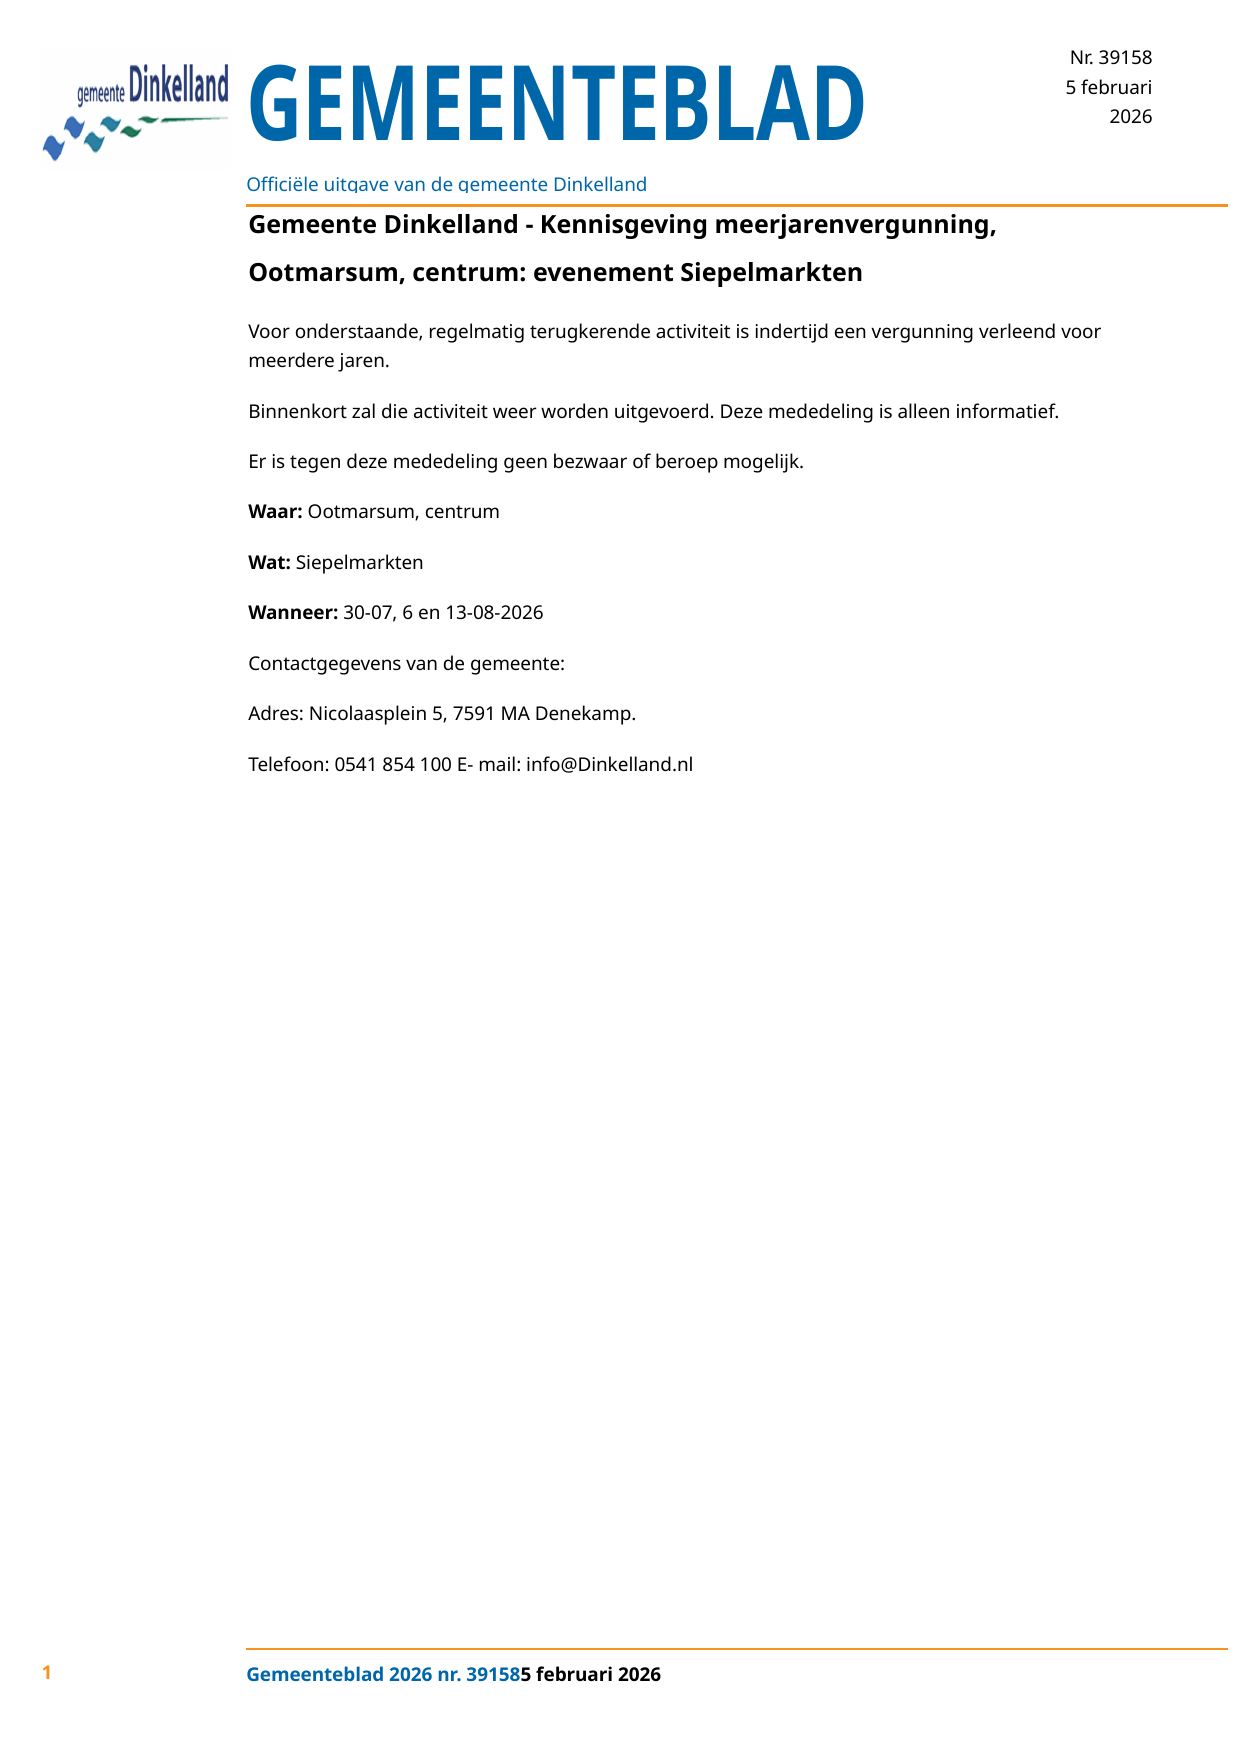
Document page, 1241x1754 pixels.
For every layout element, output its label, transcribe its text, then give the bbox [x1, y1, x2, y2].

text Gemeente Dinkelland - Kennisgeving meerjarenvergunning, Ootmarsum, centrum: evenement Siepelmarkten [248, 207, 1152, 288]
text Er is tegen deze mededeling geen bezwaar of beroep mogelijk. [248, 448, 1152, 474]
text Wat: Siepelmarkten [248, 549, 1152, 575]
text Voor onderstaande, regelmatig terugkerende activiteit is indertijd een vergunning verleend voor meerdere jaren. [248, 318, 1152, 373]
text Adres: Nicolaasplein 5, 7591 MA Denekamp. [248, 700, 1152, 726]
text Contactgegevens van de gemeente: [248, 650, 1152, 676]
text Waar: Ootmarsum, centrum [248, 499, 1152, 524]
text Binnenkort zal die activiteit weer worden uitgevoerd. Deze mededeling is alleen informatief. [248, 398, 1152, 424]
text Telefoon: 0541 854 100 E- mail: info@Dinkelland.nl [248, 751, 1152, 777]
picture [41, 47, 231, 172]
text Wanneer: 30-07, 6 en 13-08-2026 [248, 599, 1152, 625]
